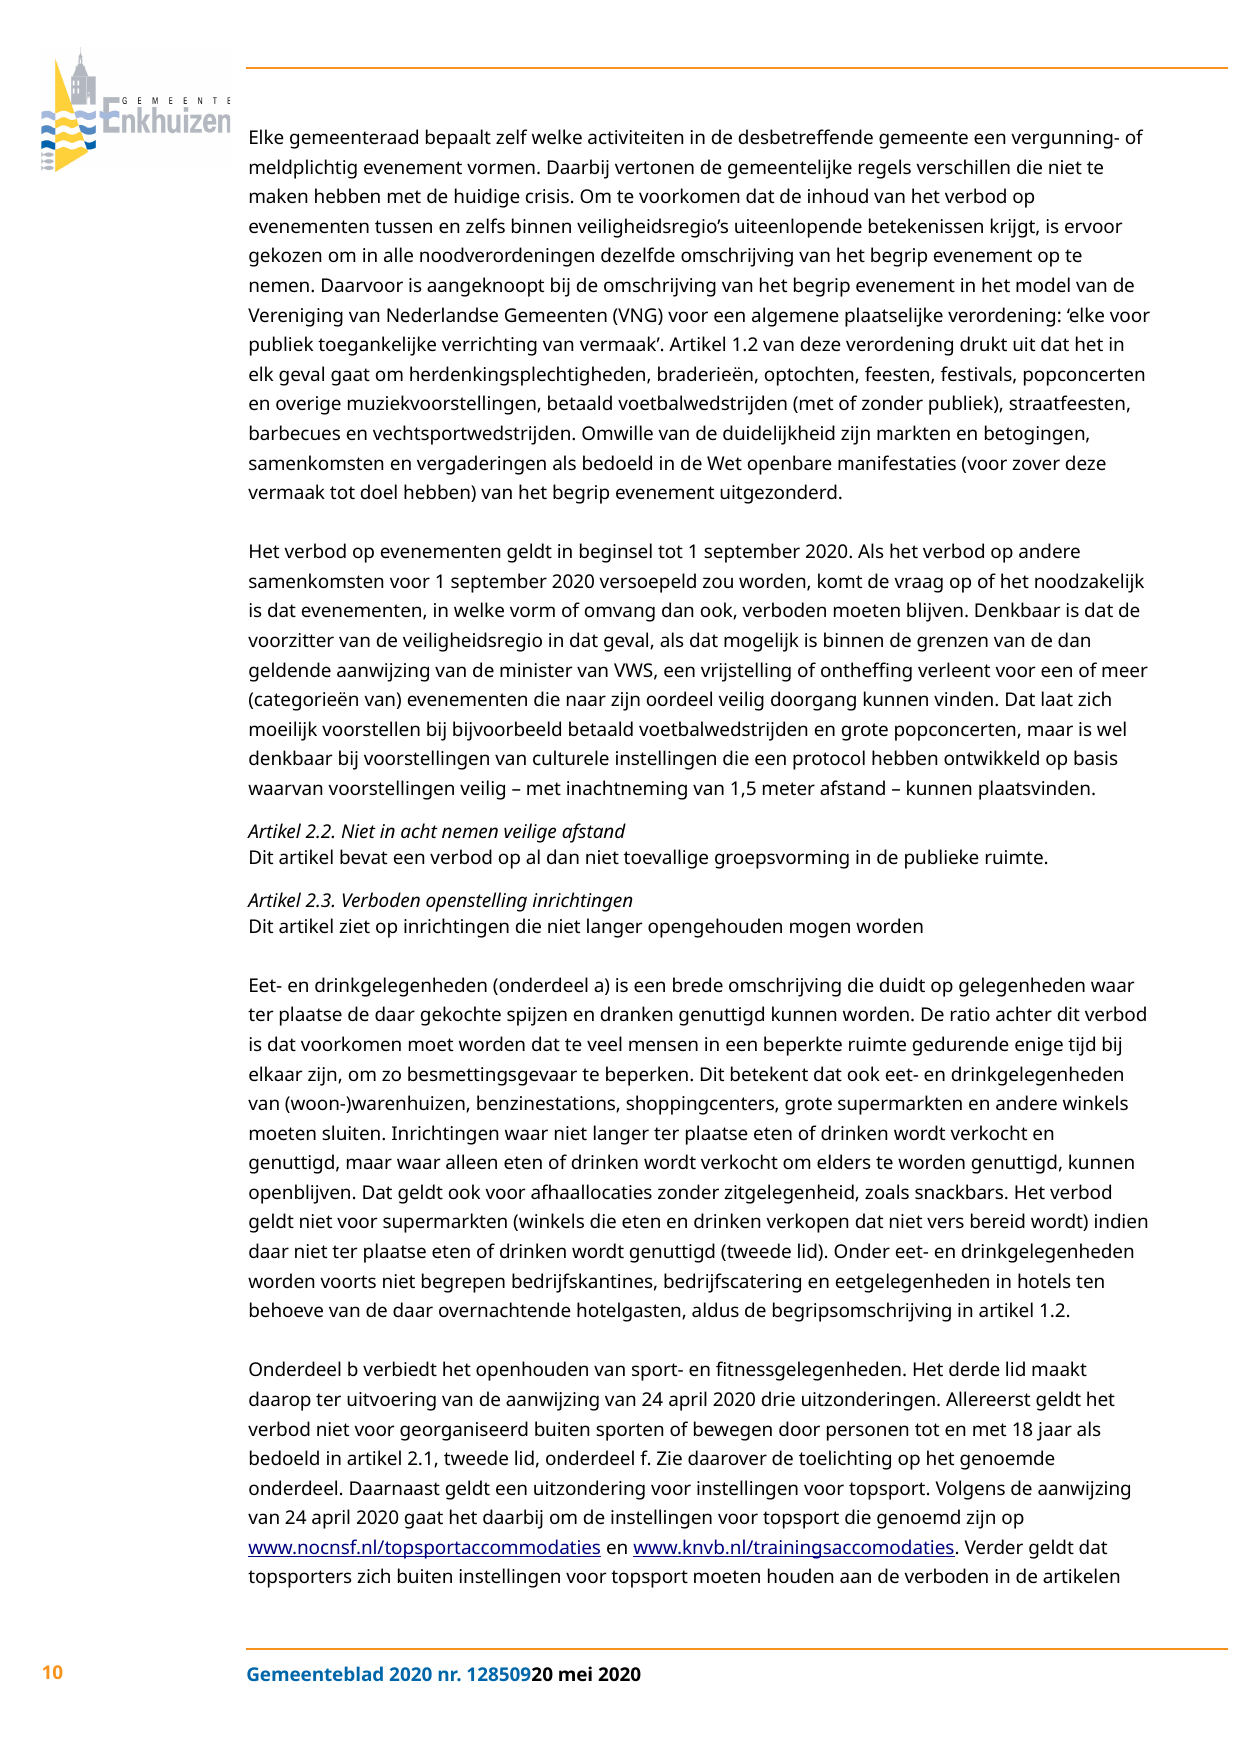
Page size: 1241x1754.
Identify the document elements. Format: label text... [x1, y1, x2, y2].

text Dit artikel bevat een verbod op al dan niet toevallige groepsvorming in de publieke ruimte. [248, 844, 1152, 870]
text Onderdeel b verbiedt het openhouden van sport- en fitnessgelegenheden. Het derde lid maakt daarop ter uitvoering van de aanwijzing van 24 april 2020 drie uitzonderingen. Allereerst geldt het verbod niet voor georganiseerd buiten sporten of bewegen door personen tot en met 18 jaar als bedoeld in artikel 2.1, tweede lid, onderdeel f. Zie daarover de toelichting op het genoemde onderdeel. Daarnaast geldt een uitzondering voor instellingen voor topsport. Volgens de aanwijzing van 24 april 2020 gaat het daarbij om de instellingen voor topsport die genoemd zijn op www.nocnsf.nl/topsportaccommodaties en www.knvb.nl/trainingsaccomodaties. Verder geldt dat topsporters zich buiten instellingen voor topsport moeten houden aan de verboden in de artikelen [248, 1357, 1152, 1589]
text Het verbod op evenementen geldt in beginsel tot 1 september 2020. Als het verbod op andere samenkomsten voor 1 september 2020 versoepeld zou worden, komt de vraag op of het noodzakelijk is dat evenementen, in welke vorm of omvang dan ook, verboden moeten blijven. Denkbaar is dat de voorzitter van de veiligheidsregio in dat geval, als dat mogelijk is binnen de grenzen van de dan geldende aanwijzing van de minister van VWS, een vrijstelling of ontheffing verleent voor een of meer (categorieën van) evenementen die naar zijn oordeel veilig doorgang kunnen vinden. Dat laat zich moeilijk voorstellen bij bijvoorbeeld betaald voetbalwedstrijden en grote popconcerten, maar is wel denkbaar bij voorstellingen van culturele instellingen die een protocol hebben ontwikkeld op basis waarvan voorstellingen veilig – met inachtneming van 1,5 meter afstand – kunnen plaatsvinden. [248, 538, 1152, 801]
text Dit artikel ziet op inrichtingen die niet langer opengehouden mogen worden [248, 913, 1152, 939]
text Artikel 2.3. Verboden openstelling inrichtingen [248, 887, 1152, 913]
text Elke gemeenteraad bepaalt zelf welke activiteiten in de desbetreffende gemeente een vergunning- of meldplichtig evenement vormen. Daarbij vertonen de gemeentelijke regels verschillen die niet te maken hebben met de huidige crisis. Om te voorkomen dat de inhoud van het verbod op evenementen tussen en zelfs binnen veiligheidsregio’s uiteenlopende betekenissen krijgt, is ervoor gekozen om in alle noodverordeningen dezelfde omschrijving van het begrip evenement op te nemen. Daarvoor is aangeknoopt bij de omschrijving van het begrip evenement in het model van de Vereniging van Nederlandse Gemeenten (VNG) voor een algemene plaatselijke verordening: ‘elke voor publiek toegankelijke verrichting van vermaak’. Artikel 1.2 van deze verordening drukt uit dat het in elk geval gaat om herdenkingsplechtigheden, braderieën, optochten, feesten, festivals, popconcerten en overige muziekvoorstellingen, betaald voetbalwedstrijden (met of zonder publiek), straatfeesten, barbecues en vechtsportwedstrijden. Omwille van de duidelijkheid zijn markten en betogingen, samenkomsten en vergaderingen als bedoeld in de Wet openbare manifestaties (voor zover deze vermaak tot doel hebben) van het begrip evenement uitgezonderd. [248, 124, 1152, 505]
text Eet- en drinkgelegenheden (onderdeel a) is een brede omschrijving die duidt op gelegenheden waar ter plaatse de daar gekochte spijzen en dranken genuttigd kunnen worden. De ratio achter dit verbod is dat voorkomen moet worden dat te veel mensen in een beperkte ruimte gedurende enige tijd bij elkaar zijn, om zo besmettingsgevaar te beperken. Dit betekent dat ook eet- en drinkgelegenheden van (woon-)warenhuizen, benzinestations, shoppingcenters, grote supermarkten en andere winkels moeten sluiten. Inrichtingen waar niet langer ter plaatse eten of drinken wordt verkocht en genuttigd, maar waar alleen eten of drinken wordt verkocht om elders te worden genuttigd, kunnen openblijven. Dat geldt ook voor afhaallocaties zonder zitgelegenheid, zoals snackbars. Het verbod geldt niet voor supermarkten (winkels die eten en drinken verkopen dat niet vers bereid wordt) indien daar niet ter plaatse eten of drinken wordt genuttigd (tweede lid). Onder eet- en drinkgelegenheden worden voorts niet begrepen bedrijfskantines, bedrijfscatering en eetgelegenheden in hotels ten behoeve van de daar overnachtende hotelgasten, aldus de begripsomschrijving in artikel 1.2. [248, 972, 1152, 1323]
text Artikel 2.2. Niet in acht nemen veilige afstand [248, 818, 1152, 844]
picture [41, 47, 231, 172]
